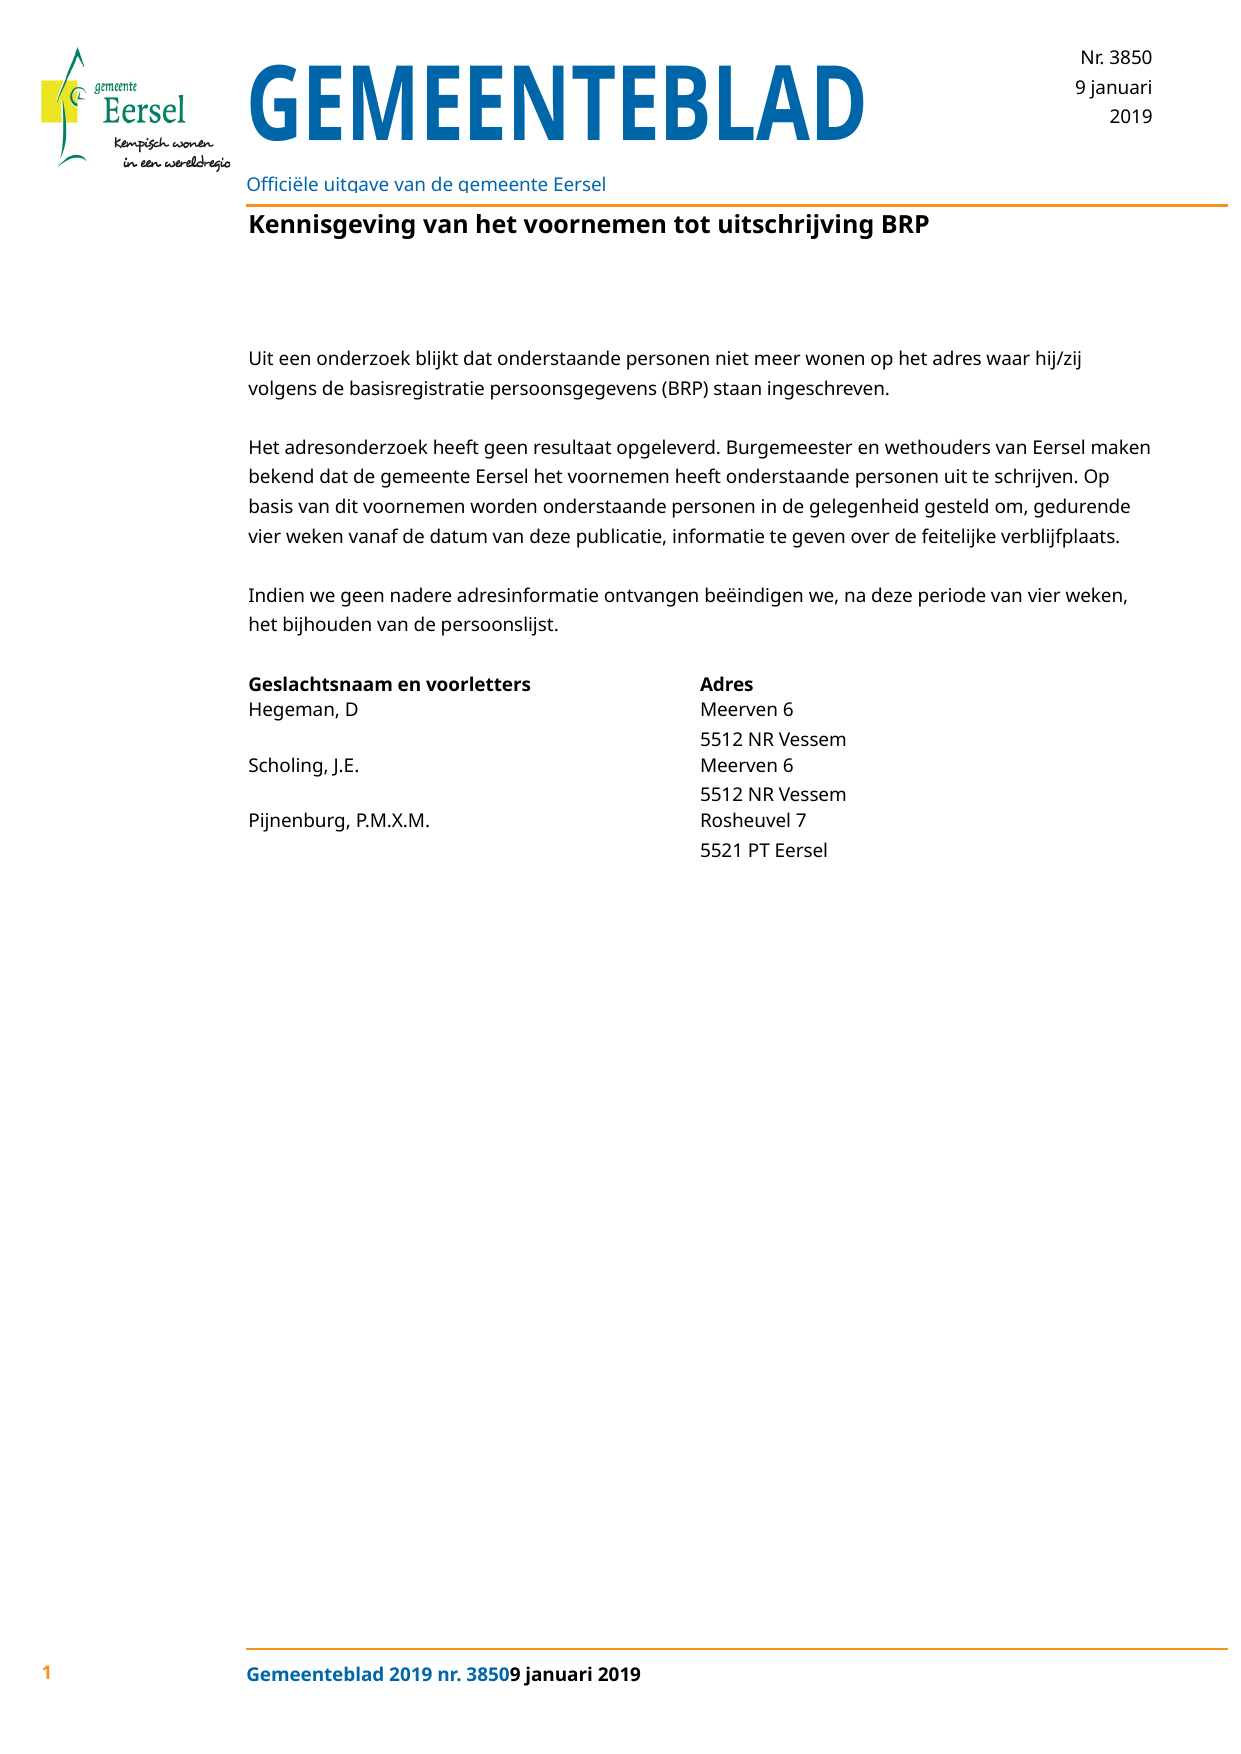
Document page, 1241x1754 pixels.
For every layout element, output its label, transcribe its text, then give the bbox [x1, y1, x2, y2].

table_header Geslachtsnaam en voorletters [248, 671, 700, 697]
text Uit een onderzoek blijkt dat onderstaande personen niet meer wonen op het adres waar hij/zij volgens de basisregistratie persoonsgegevens (BRP) staan ingeschreven. [248, 345, 1152, 401]
text Indien we geen nadere adresinformatie ontvangen beëindigen we, na deze periode van vier weken, het bijhouden van de persoonslijst. [248, 582, 1152, 637]
table_cell Scholing, J.E. [248, 752, 700, 807]
table_cell Meerven 6 5512 NR Vessem [700, 752, 1152, 807]
text Kennisgeving van het voornemen tot uitschrijving BRP [248, 207, 1152, 241]
table_header Adres [700, 671, 1152, 697]
text Het adresonderzoek heeft geen resultaat opgeleverd. Burgemeester en wethouders van Eersel maken bekend dat de gemeente Eersel het voornemen heeft onderstaande personen uit te schrijven. Op basis van dit voornemen worden onderstaande personen in de gelegenheid gesteld om, gedurende vier weken vanaf de datum van deze publicatie, informatie te geven over de feitelijke verblijfplaats. [248, 434, 1152, 548]
table_cell Meerven 6 5512 NR Vessem [700, 697, 1152, 752]
picture [41, 47, 231, 172]
table_cell Hegeman, D [248, 697, 700, 752]
table_cell Rosheuvel 7 5521 PT Eersel [700, 807, 1152, 862]
table_cell Pijnenburg, P.M.X.M. [248, 807, 700, 862]
